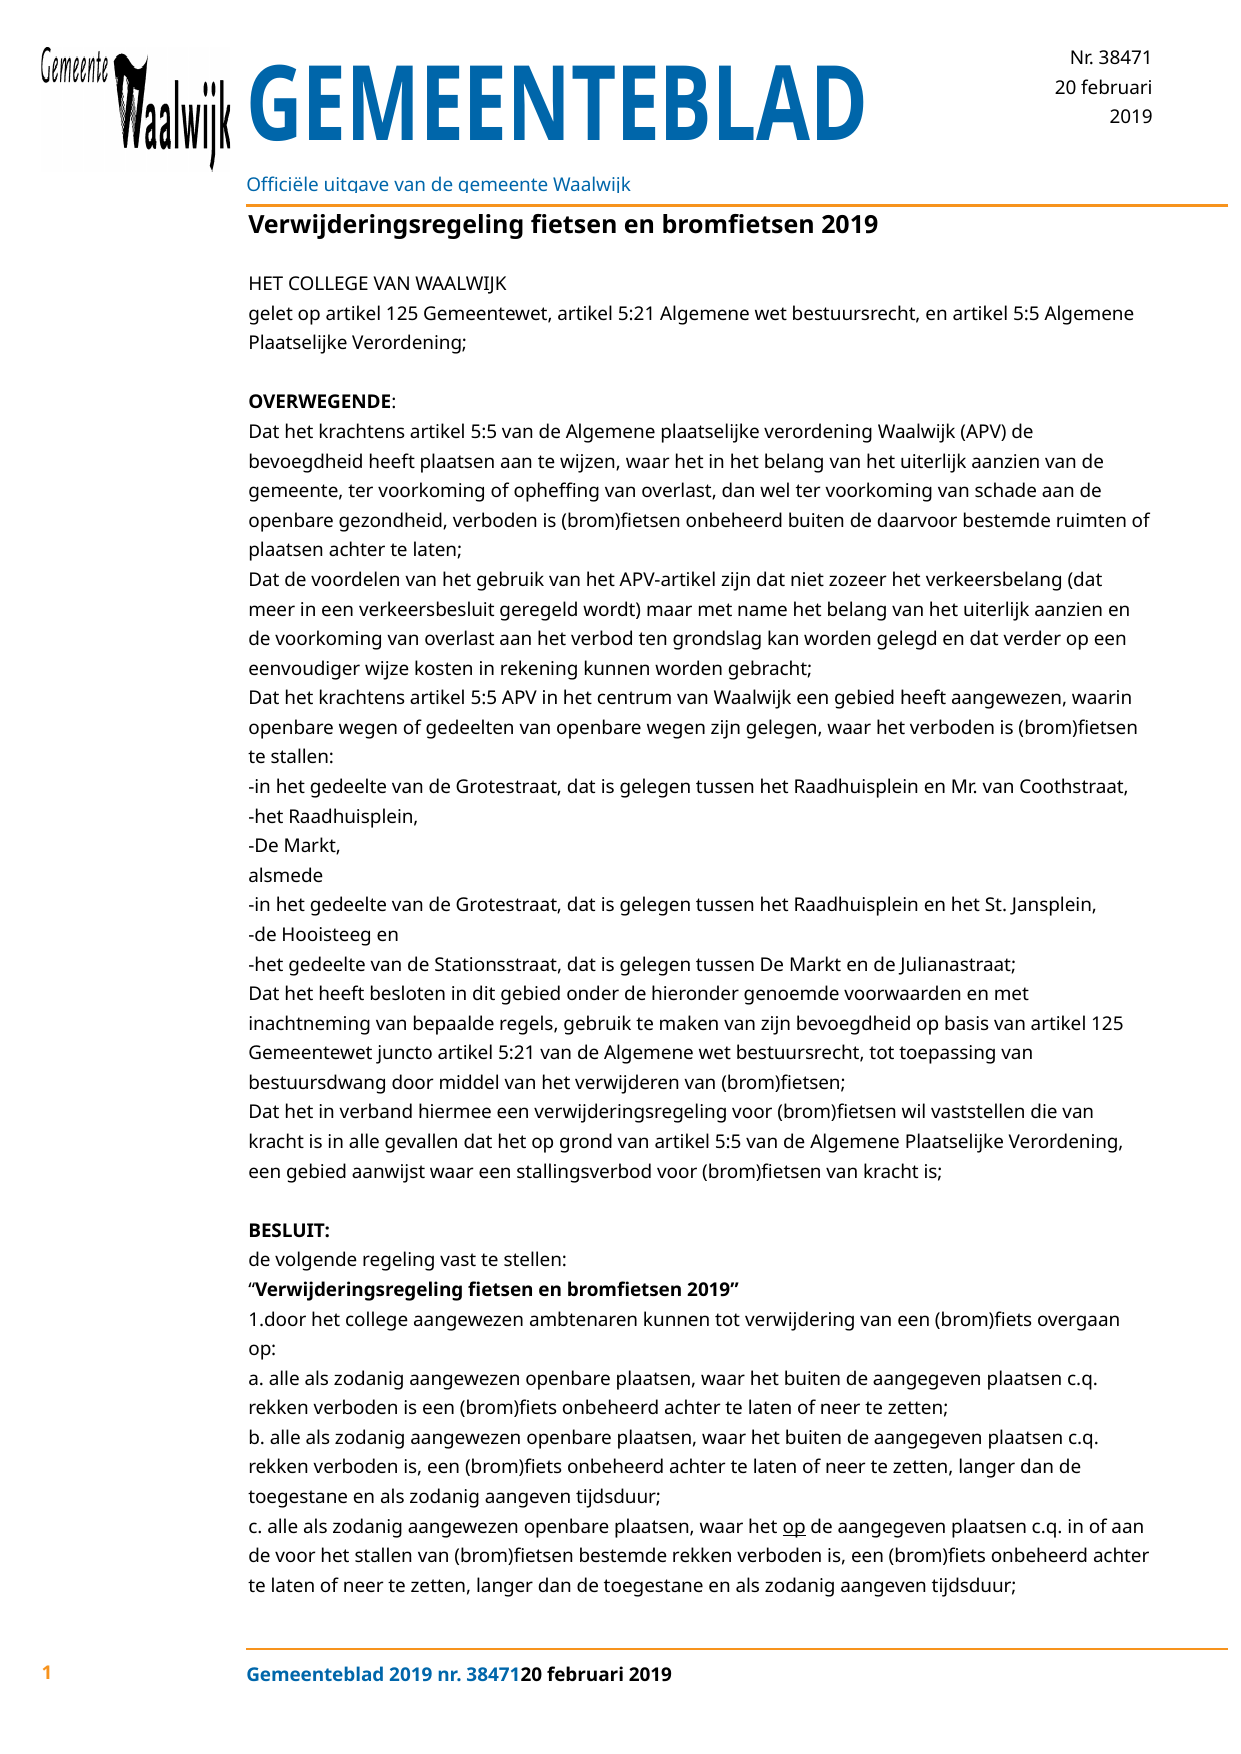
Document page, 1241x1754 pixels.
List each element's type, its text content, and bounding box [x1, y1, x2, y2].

text -het Raadhuisplein, [248, 803, 1152, 828]
text c. alle als zodanig aangewezen openbare plaatsen, waar het op de aangegeven plaatsen c.q. in of aan de voor het stallen van (brom)fietsen bestemde rekken verboden is, een (brom)fiets onbeheerd achter te laten of neer te zetten, langer dan de toegestane en als zodanig aangeven tijdsduur; [248, 1513, 1152, 1598]
text b. alle als zodanig aangewezen openbare plaatsen, waar het buiten de aangegeven plaatsen c.q. rekken verboden is, een (brom)fiets onbeheerd achter te laten of neer te zetten, langer dan de toegestane en als zodanig aangeven tijdsduur; [248, 1424, 1152, 1509]
text -het gedeelte van de Stationsstraat, dat is gelegen tussen De Markt en de Julianastraat; [248, 951, 1152, 976]
text OVERWEGENDE: [248, 389, 1152, 414]
text Dat het krachtens artikel 5:5 APV in het centrum van Waalwijk een gebied heeft aangewezen, waarin openbare wegen of gedeelten van openbare wegen zijn gelegen, waar het verboden is (brom)fietsen te stallen: [248, 684, 1152, 769]
text a. alle als zodanig aangewezen openbare plaatsen, waar het buiten de aangegeven plaatsen c.q. rekken verboden is een (brom)fiets onbeheerd achter te laten of neer te zetten; [248, 1365, 1152, 1420]
text 1.door het college aangewezen ambtenaren kunnen tot verwijdering van een (brom)fiets overgaan op: [248, 1306, 1152, 1361]
text -in het gedeelte van de Grotestraat, dat is gelegen tussen het Raadhuisplein en Mr. van Coothstraat, [248, 773, 1152, 799]
text -de Hooisteeg en [248, 921, 1152, 947]
text de volgende regeling vast te stellen: [248, 1247, 1152, 1272]
text Dat de voordelen van het gebruik van het APV-artikel zijn dat niet zozeer het verkeersbelang (dat meer in een verkeersbesluit geregeld wordt) maar met name het belang van het uiterlijk aanzien en de voorkoming van overlast aan het verbod ten grondslag kan worden gelegd en dat verder op een eenvoudiger wijze kosten in rekening kunnen worden gebracht; [248, 566, 1152, 681]
text “Verwijderingsregeling fietsen en bromfietsen 2019” [248, 1276, 1152, 1302]
text gelet op artikel 125 Gemeentewet, artikel 5:21 Algemene wet bestuursrecht, en artikel 5:5 Algemene Plaatselijke Verordening; [248, 300, 1152, 355]
text Dat het heeft besloten in dit gebied onder de hieronder genoemde voorwaarden en met inachtneming van bepaalde regels, gebruik te maken van zijn bevoegdheid op basis van artikel 125 Gemeentewet juncto artikel 5:21 van de Algemene wet bestuursrecht, tot toepassing van bestuursdwang door middel van het verwijderen van (brom)fietsen; [248, 980, 1152, 1095]
text Dat het krachtens artikel 5:5 van de Algemene plaatselijke verordening Waalwijk (APV) de bevoegdheid heeft plaatsen aan te wijzen, waar het in het belang van het uiterlijk aanzien van de gemeente, ter voorkoming of opheffing van overlast, dan wel ter voorkoming van schade aan de openbare gezondheid, verboden is (brom)fietsen onbeheerd buiten de daarvoor bestemde ruimten of plaatsen achter te laten; [248, 418, 1152, 562]
text -in het gedeelte van de Grotestraat, dat is gelegen tussen het Raadhuisplein en het St. Jansplein, [248, 892, 1152, 917]
text Verwijderingsregeling fietsen en bromfietsen 2019 [248, 207, 1152, 241]
text alsmede [248, 862, 1152, 888]
text HET COLLEGE VAN WAALWIJK [248, 270, 1152, 296]
text BESLUIT: [248, 1217, 1152, 1243]
text -De Markt, [248, 832, 1152, 858]
picture [41, 47, 231, 172]
text Dat het in verband hiermee een verwijderingsregeling voor (brom)fietsen wil vaststellen die van kracht is in alle gevallen dat het op grond van artikel 5:5 van de Algemene Plaatselijke Verordening, een gebied aanwijst waar een stallingsverbod voor (brom)fietsen van kracht is; [248, 1099, 1152, 1183]
